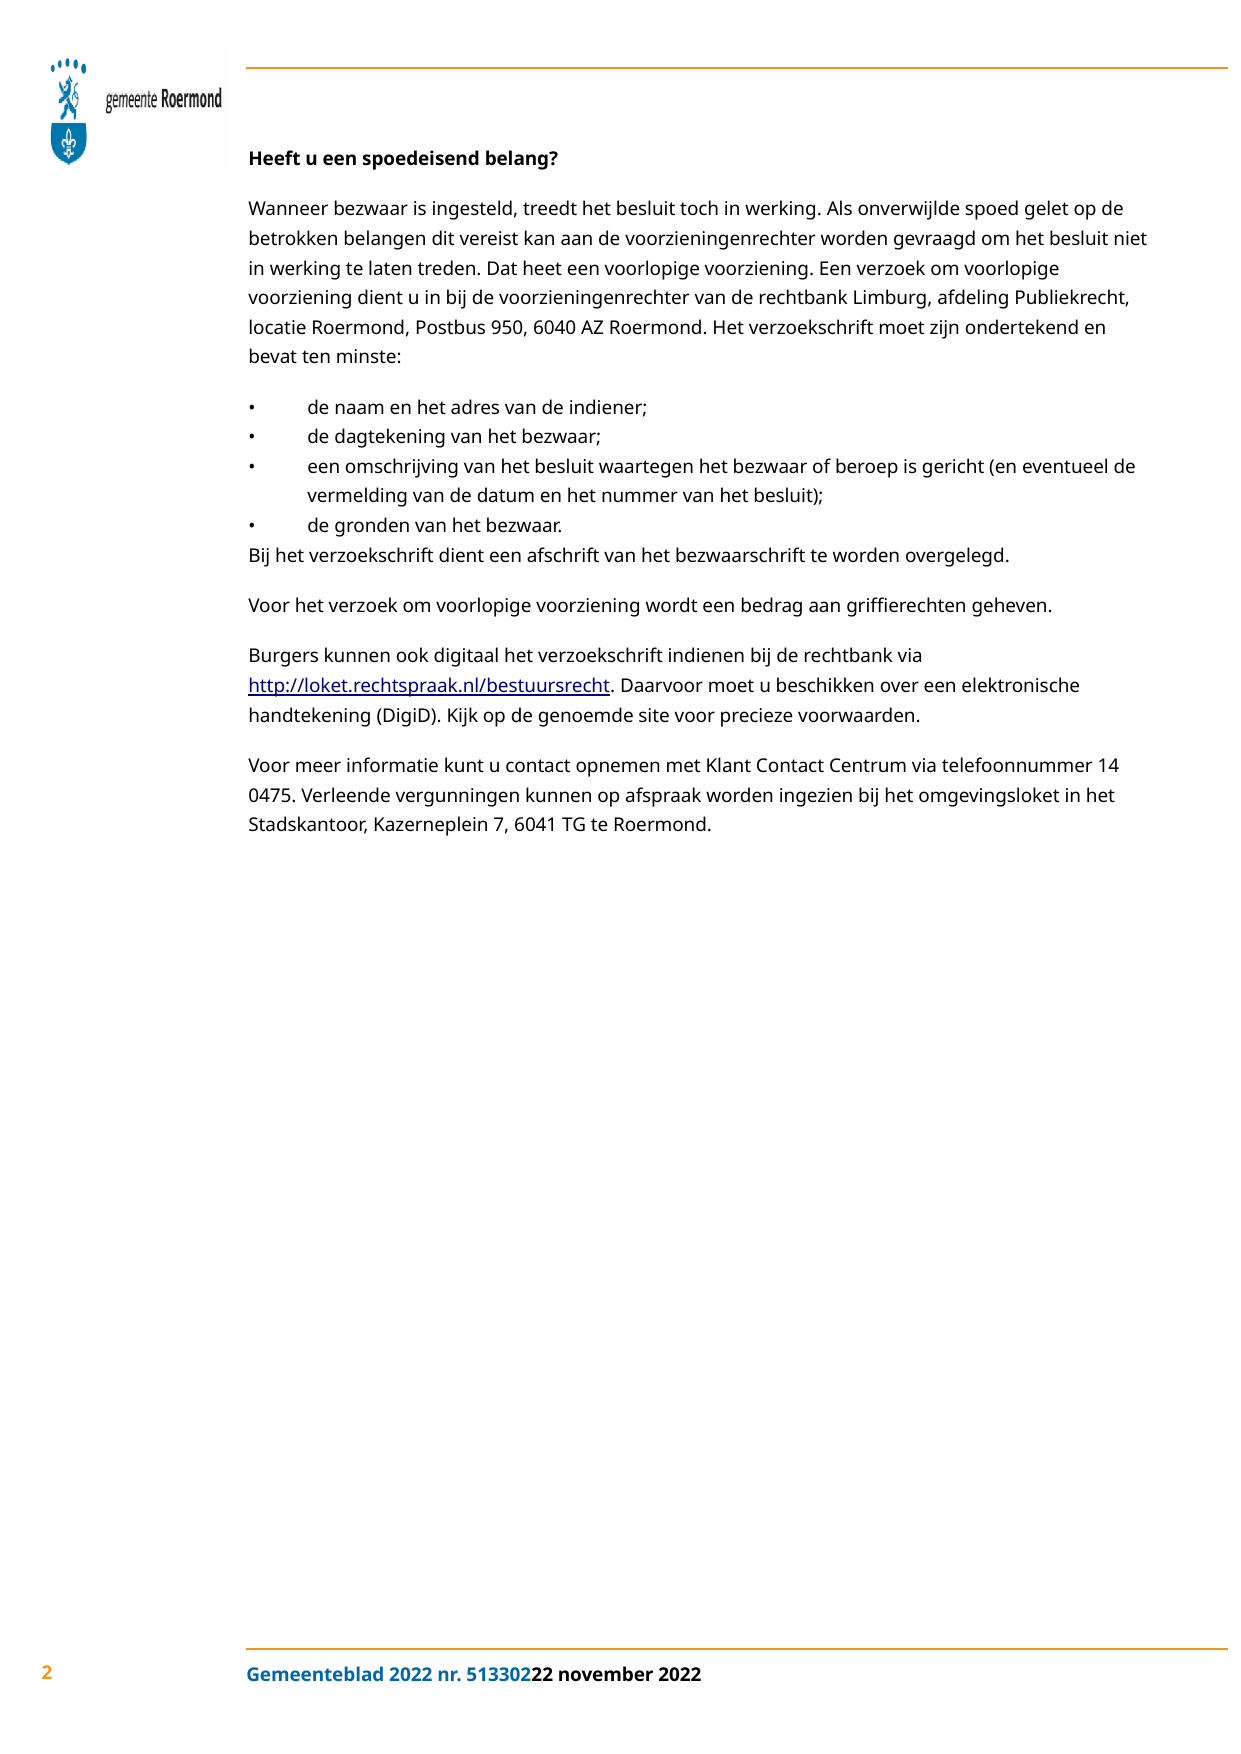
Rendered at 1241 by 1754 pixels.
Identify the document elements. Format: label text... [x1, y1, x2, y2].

text Wanneer bezwaar is ingesteld, treedt het besluit toch in werking. Als onverwijlde spoed gelet op de betrokken belangen dit vereist kan aan de voorzieningenrechter worden gevraagd om het besluit niet in werking te laten treden. Dat heet een voorlopige voorziening. Een verzoek om voorlopige voorziening dient u in bij de voorzieningenrechter van de rechtbank Limburg, afdeling Publiekrecht, locatie Roermond, Postbus 950, 6040 AZ Roermond. Het verzoekschrift moet zijn ondertekend en bevat ten minste: [248, 196, 1152, 369]
picture [41, 47, 231, 172]
list de gronden van het bezwaar. [248, 512, 1152, 538]
text Voor meer informatie kunt u contact opnemen met Klant Contact Centrum via telefoonnummer 14 0475. Verleende vergunningen kunnen op afspraak worden ingezien bij het omgevingsloket in het Stadskantoor, Kazerneplein 7, 6041 TG te Roermond. [248, 752, 1152, 837]
text Heeft u een spoedeisend belang? [248, 145, 1152, 171]
text Burgers kunnen ook digitaal het verzoekschrift indienen bij de rechtbank via http://loket.rechtspraak.nl/bestuursrecht. Daarvoor moet u beschikken over een elektronische handtekening (DigiD). Kijk op de genoemde site voor precieze voorwaarden. [248, 643, 1152, 728]
text Bij het verzoekschrift dient een afschrift van het bezwaarschrift te worden overgelegd. [248, 542, 1152, 568]
list een omschrijving van het besluit waartegen het bezwaar of beroep is gericht (en eventueel de vermelding van de datum en het nummer van het besluit); [248, 453, 1152, 508]
list de naam en het adres van de indiener; [248, 394, 1152, 420]
text Voor het verzoek om voorlopige voorziening wordt een bedrag aan griffierechten geheven. [248, 592, 1152, 618]
list de dagtekening van het bezwaar; [248, 423, 1152, 449]
